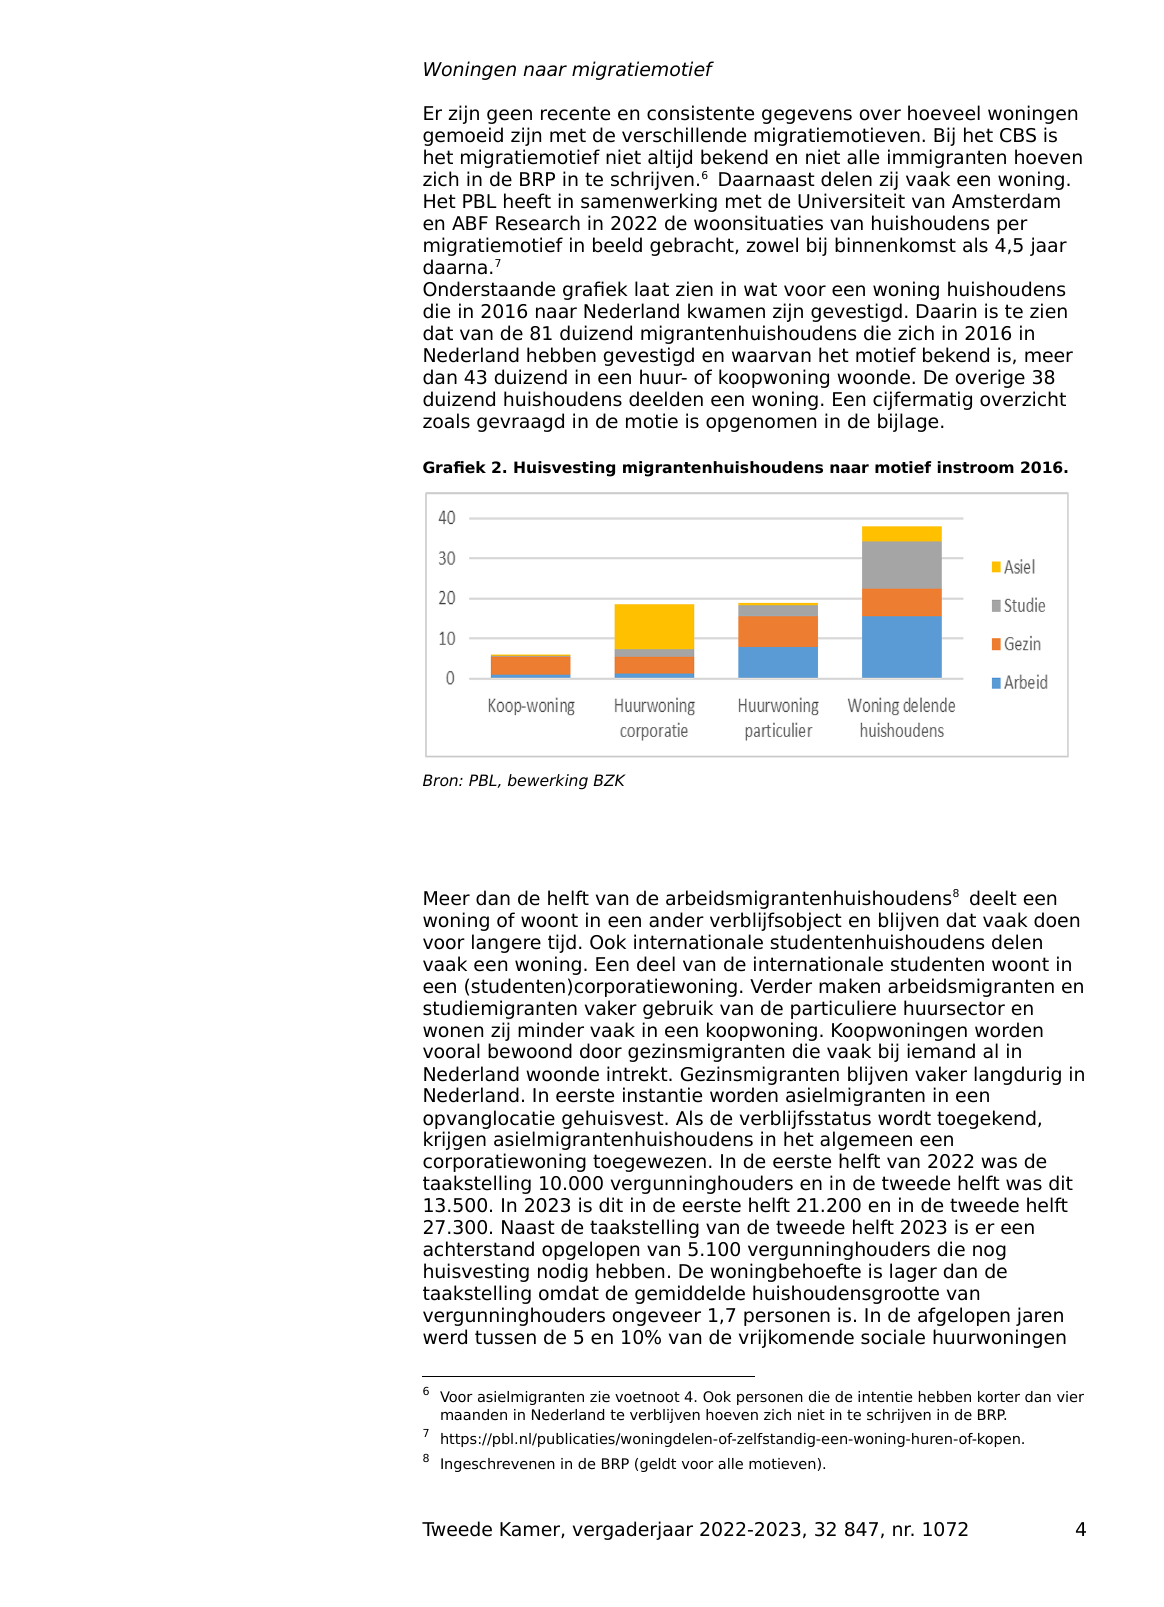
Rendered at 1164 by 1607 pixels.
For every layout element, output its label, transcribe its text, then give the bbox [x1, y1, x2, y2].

text Meer dan de helft van de arbeidsmigrantenhuishoudens deelt een woning of woont in een ander verblijfsobject en blijven dat vaak doen voor langere tijd. Ook internationale studentenhuishoudens delen vaak een woning. Een deel van de internationale studenten woont in een (studenten)corporatiewoning. Verder maken arbeidsmigranten en studiemigranten vaker gebruik van de particuliere huursector en wonen zij minder vaak in een koopwoning. Koopwoningen worden vooral bewoond door gezinsmigranten die vaak bij iemand al in Nederland woonde intrekt. Gezinsmigranten blijven vaker langdurig in Nederland. In eerste instantie worden asielmigranten in een opvanglocatie gehuisvest. Als de verblijfsstatus wordt toegekend, krijgen asielmigrantenhuishoudens in het algemeen een corporatiewoning toegewezen. In de eerste helft van 2022 was de taakstelling 10.000 vergunninghouders en in de tweede helft was dit 13.500. In 2023 is dit in de eerste helft 21.200 en in de tweede helft 27.300. Naast de taakstelling van de tweede helft 2023 is er een achterstand opgelopen van 5.100 vergunninghouders die nog huisvesting nodig hebben. De woningbehoefte is lager dan de taakstelling omdat de gemiddelde huishoudensgrootte van vergunninghouders ongeveer 1,7 personen is. In de afgelopen jaren werd tussen de 5 en 10% van de vrijkomende sociale huurwoningen [422, 888, 1087, 1349]
text Bron: PBL, bewerking BZK [422, 772, 1072, 790]
picture [422, 488, 1072, 761]
text Onderstaande grafiek laat zien in wat voor een woning huishoudens die in 2016 naar Nederland kwamen zijn gevestigd. Daarin is te zien dat van de 81 duizend migrantenhuishoudens die zich in 2016 in Nederland hebben gevestigd en waarvan het motief bekend is, meer dan 43 duizend in een huur- of koopwoning woonde. De overige 38 duizend huishoudens deelden een woning. Een cijfermatig overzicht zoals gevraagd in de motie is opgenomen in de bijlage. [422, 279, 1087, 433]
text Grafiek 2. Huisvesting migrantenhuishoudens naar motief instroom 2016. [422, 459, 1072, 477]
subtitle Woningen naar migratiemotief [422, 59, 1087, 81]
text Voor asielmigranten zie voetnoot 4. Ook personen die de intentie hebben korter dan vier maanden in Nederland te verblijven hoeven zich niet in te schrijven in de BRP. [422, 1385, 1087, 1424]
text Ingeschrevenen in de BRP (geldt voor alle motieven). [422, 1452, 1087, 1474]
text Er zijn geen recente en consistente gegevens over hoeveel woningen gemoeid zijn met de verschillende migratiemotieven. Bij het CBS is het migratiemotief niet altijd bekend en niet alle immigranten hoeven zich in de BRP in te schrijven. Daarnaast delen zij vaak een woning. Het PBL heeft in samenwerking met de Universiteit van Amsterdam en ABF Research in 2022 de woonsituaties van huishoudens per migratiemotief in beeld gebracht, zowel bij binnenkomst als 4,5 jaar daarna. [422, 103, 1087, 279]
text https://pbl.nl/publicaties/woningdelen-of-zelfstandig-een-woning-huren-of-kopen. [422, 1427, 1087, 1449]
